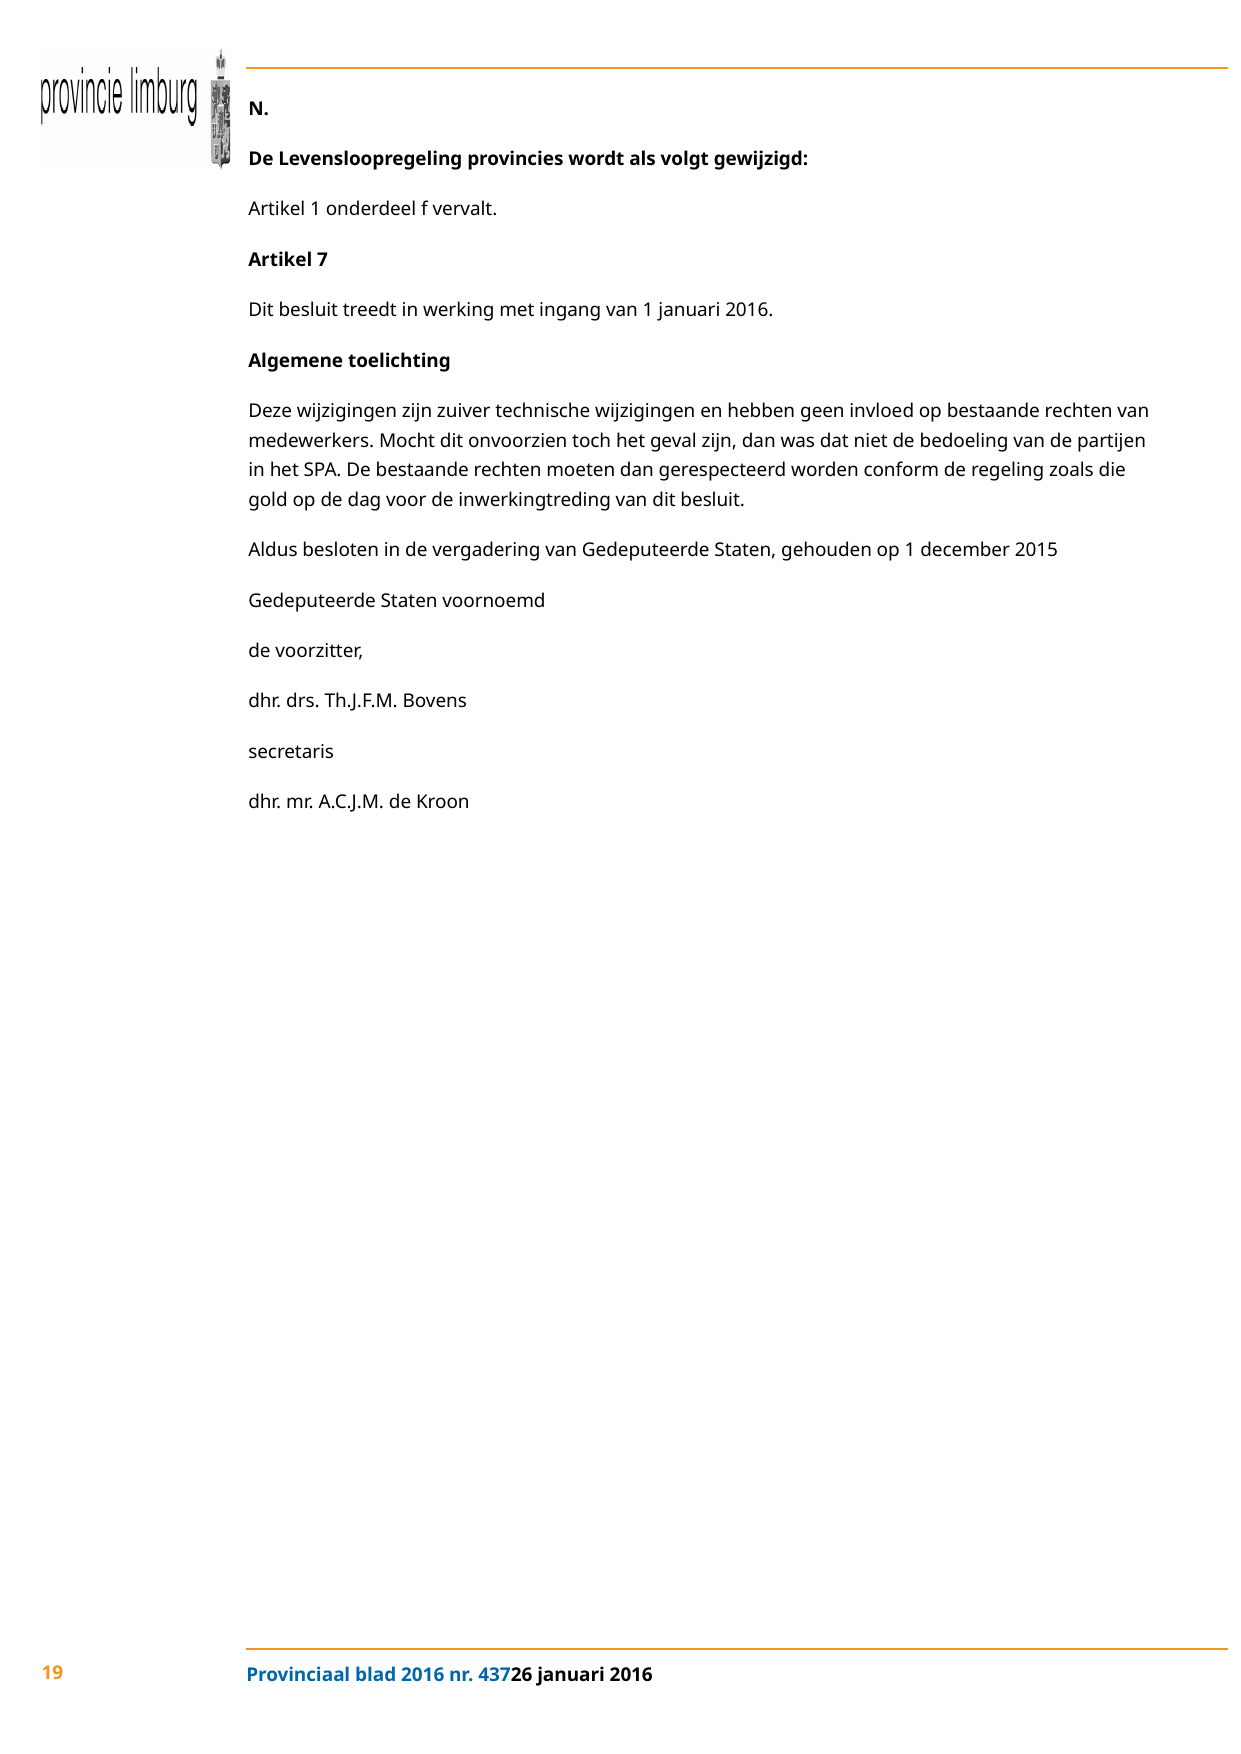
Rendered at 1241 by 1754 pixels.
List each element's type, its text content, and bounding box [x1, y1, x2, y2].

text Gedeputeerde Staten voornoemd [248, 587, 1152, 613]
text secretaris [248, 738, 1152, 764]
text Deze wijzigingen zijn zuiver technische wijzigingen en hebben geen invloed op bestaande rechten van medewerkers. Mocht dit onvoorzien toch het geval zijn, dan was dat niet de bedoeling van de partijen in het SPA. De bestaande rechten moeten dan gerespecteerd worden conform de regeling zoals die gold op de dag voor de inwerkingtreding van dit besluit. [248, 397, 1152, 512]
text Aldus besloten in de vergadering van Gedeputeerde Staten, gehouden op 1 december 2015 [248, 536, 1152, 562]
text de voorzitter, [248, 637, 1152, 663]
text Artikel 1 onderdeel f vervalt. [248, 196, 1152, 221]
text dhr. mr. A.C.J.M. de Kroon [248, 788, 1152, 814]
text Artikel 7 [248, 246, 1152, 272]
text Dit besluit treedt in werking met ingang van 1 januari 2016. [248, 296, 1152, 322]
text dhr. drs. Th.J.F.M. Bovens [248, 688, 1152, 713]
text N. [248, 95, 1152, 121]
text De Levensloopregeling provincies wordt als volgt gewijzigd: [248, 145, 1152, 171]
picture [41, 47, 231, 172]
text Algemene toelichting [248, 347, 1152, 373]
